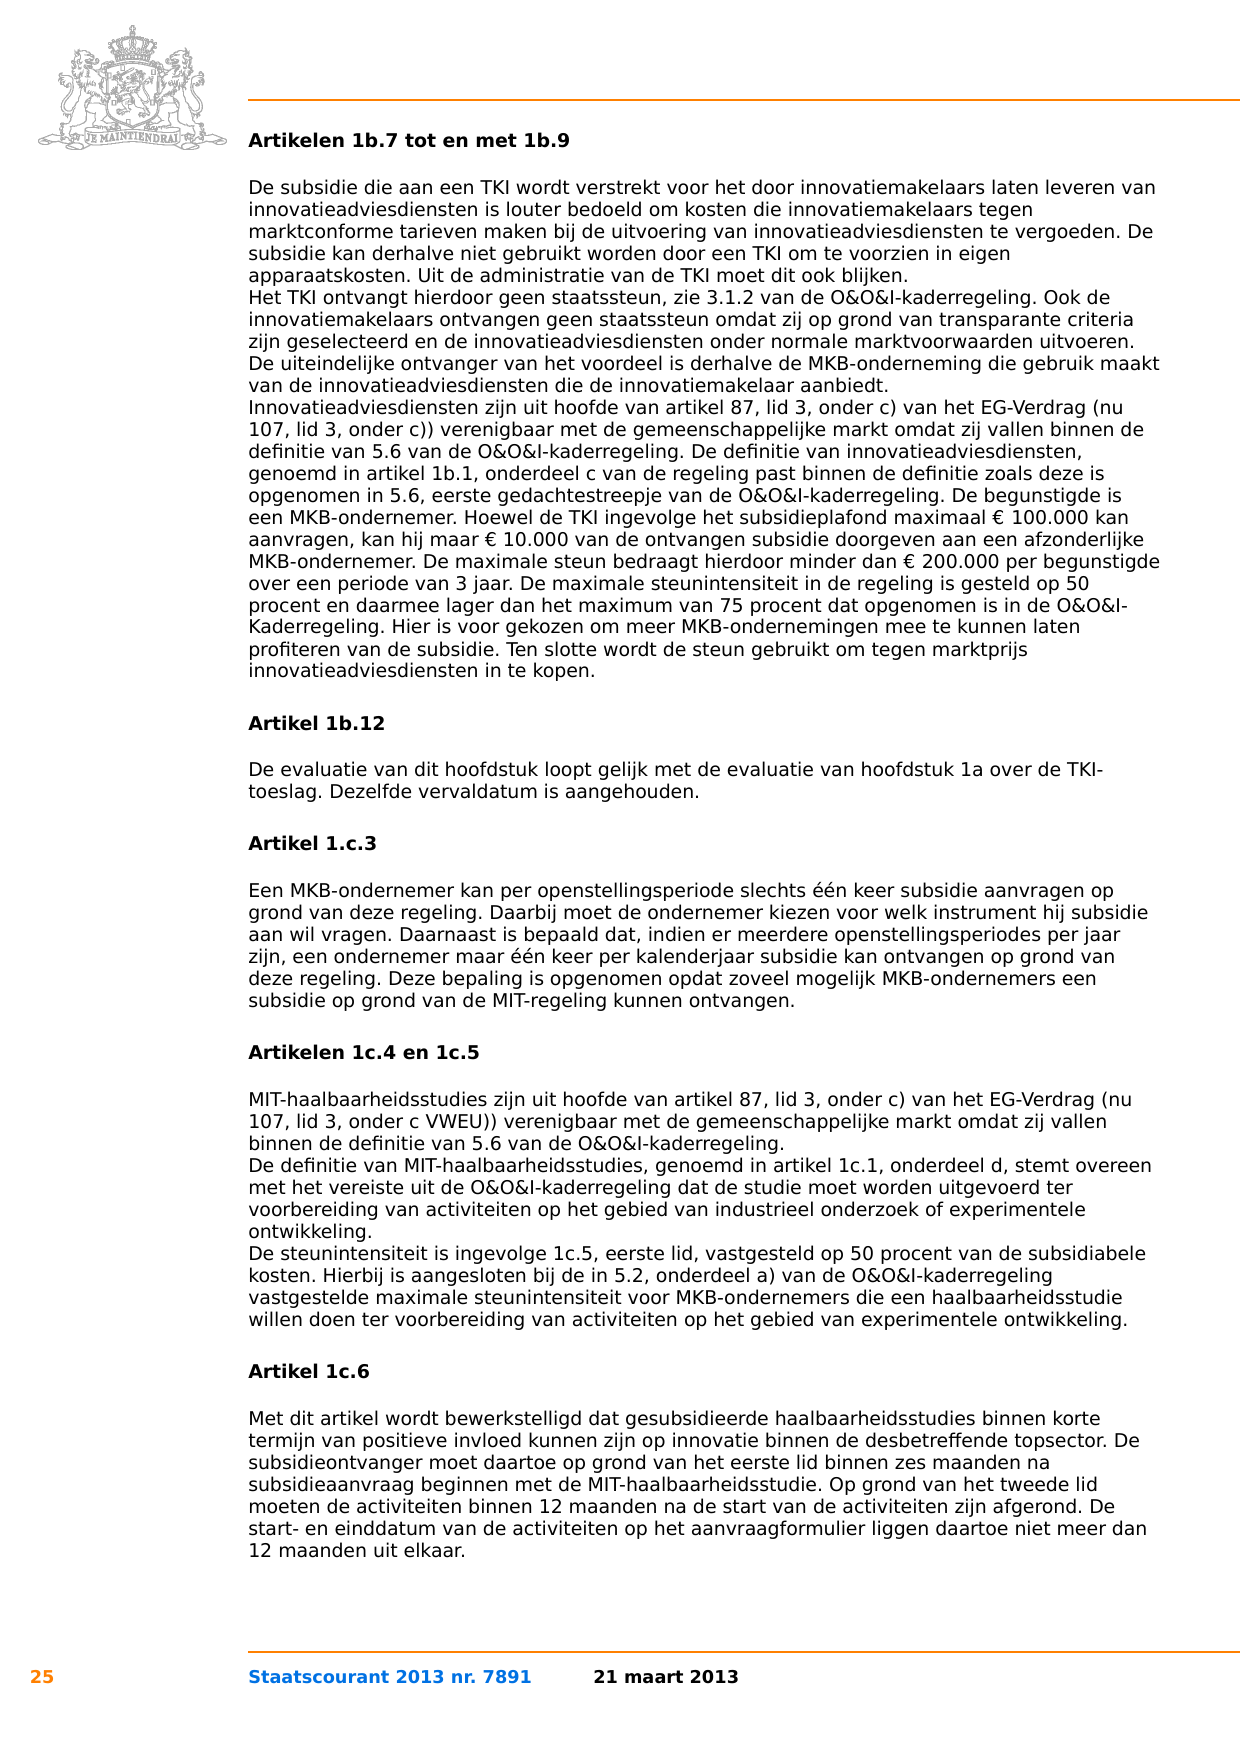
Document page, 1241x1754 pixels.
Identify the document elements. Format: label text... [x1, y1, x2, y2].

text Het TKI ontvangt hierdoor geen staatssteun, zie 3.1.2 van de O&O&I-kaderregeling. Ook de innovatiemakelaars ontvangen geen staatssteun omdat zij op grond van transparante criteria zijn geselecteerd en de innovatieadviesdiensten onder normale marktvoorwaarden uitvoeren. [248, 287, 1163, 353]
subtitle Artikel 1b.12 [248, 712, 1163, 734]
picture [38, 25, 227, 150]
text De evaluatie van dit hoofdstuk loopt gelijk met de evaluatie van hoofdstuk 1a over de TKI-toeslag. Dezelfde vervaldatum is aangehouden. [248, 759, 1163, 803]
subtitle Artikelen 1b.7 tot en met 1b.9 [248, 130, 1163, 152]
text De uiteindelijke ontvanger van het voordeel is derhalve de MKB-onderneming die gebruik maakt van de innovatieadviesdiensten die de innovatiemakelaar aanbiedt. [248, 353, 1163, 397]
text MIT-haalbaarheidsstudies zijn uit hoofde van artikel 87, lid 3, onder c) van het EG-Verdrag (nu 107, lid 3, onder c VWEU)) verenigbaar met de gemeenschappelijke markt omdat zij vallen binnen de definitie van 5.6 van de O&O&I-kaderregeling. [248, 1089, 1163, 1155]
text De subsidie die aan een TKI wordt verstrekt voor het door innovatiemakelaars laten leveren van innovatieadviesdiensten is louter bedoeld om kosten die innovatiemakelaars tegen marktconforme tarieven maken bij de uitvoering van innovatieadviesdiensten te vergoeden. De subsidie kan derhalve niet gebruikt worden door een TKI om te voorzien in eigen apparaatskosten. Uit de administratie van de TKI moet dit ook blijken. [248, 177, 1163, 287]
text Een MKB-ondernemer kan per openstellingsperiode slechts één keer subsidie aanvragen op grond van deze regeling. Daarbij moet de ondernemer kiezen voor welk instrument hij subsidie aan wil vragen. Daarnaast is bepaald dat, indien er meerdere openstellingsperiodes per jaar zijn, een ondernemer maar één keer per kalenderjaar subsidie kan ontvangen op grond van deze regeling. Deze bepaling is opgenomen opdat zoveel mogelijk MKB-ondernemers een subsidie op grond van de MIT-regeling kunnen ontvangen. [248, 880, 1163, 1012]
text Met dit artikel wordt bewerkstelligd dat gesubsidieerde haalbaarheidsstudies binnen korte termijn van positieve invloed kunnen zijn op innovatie binnen de desbetreffende topsector. De subsidieontvanger moet daartoe op grond van het eerste lid binnen zes maanden na subsidieaanvraag beginnen met de MIT-haalbaarheidsstudie. Op grond van het tweede lid moeten de activiteiten binnen 12 maanden na de start van de activiteiten zijn afgerond. De start- en einddatum van de activiteiten op het aanvraagformulier liggen daartoe niet meer dan 12 maanden uit elkaar. [248, 1408, 1163, 1562]
text De steunintensiteit is ingevolge 1c.5, eerste lid, vastgesteld op 50 procent van de subsidiabele kosten. Hierbij is aangesloten bij de in 5.2, onderdeel a) van de O&O&I-kaderregeling vastgestelde maximale steunintensiteit voor MKB-ondernemers die een haalbaarheidsstudie willen doen ter voorbereiding van activiteiten op het gebied van experimentele ontwikkeling. [248, 1243, 1163, 1331]
subtitle Artikel 1.c.3 [248, 833, 1163, 855]
subtitle Artikelen 1c.4 en 1c.5 [248, 1042, 1163, 1064]
text Innovatieadviesdiensten zijn uit hoofde van artikel 87, lid 3, onder c) van het EG-Verdrag (nu 107, lid 3, onder c)) verenigbaar met de gemeenschappelijke markt omdat zij vallen binnen de definitie van 5.6 van de O&O&I-kaderregeling. De definitie van innovatieadviesdiensten, genoemd in artikel 1b.1, onderdeel c van de regeling past binnen de definitie zoals deze is opgenomen in 5.6, eerste gedachtestreepje van de O&O&I-kaderregeling. De begunstigde is een MKB-ondernemer. Hoewel de TKI ingevolge het subsidieplafond maximaal € 100.000 kan aanvragen, kan hij maar € 10.000 van de ontvangen subsidie doorgeven aan een afzonderlijke MKB-ondernemer. De maximale steun bedraagt hierdoor minder dan € 200.000 per begunstigde over een periode van 3 jaar. De maximale steunintensiteit in de regeling is gesteld op 50 procent en daarmee lager dan het maximum van 75 procent dat opgenomen is in de O&O&I-Kaderregeling. Hier is voor gekozen om meer MKB-ondernemingen mee te kunnen laten profiteren van de subsidie. Ten slotte wordt de steun gebruikt om tegen marktprijs innovatieadviesdiensten in te kopen. [248, 397, 1163, 682]
text De definitie van MIT-haalbaarheidsstudies, genoemd in artikel 1c.1, onderdeel d, stemt overeen met het vereiste uit de O&O&I-kaderregeling dat de studie moet worden uitgevoerd ter voorbereiding van activiteiten op het gebied van industrieel onderzoek of experimentele ontwikkeling. [248, 1155, 1163, 1243]
subtitle Artikel 1c.6 [248, 1361, 1163, 1383]
